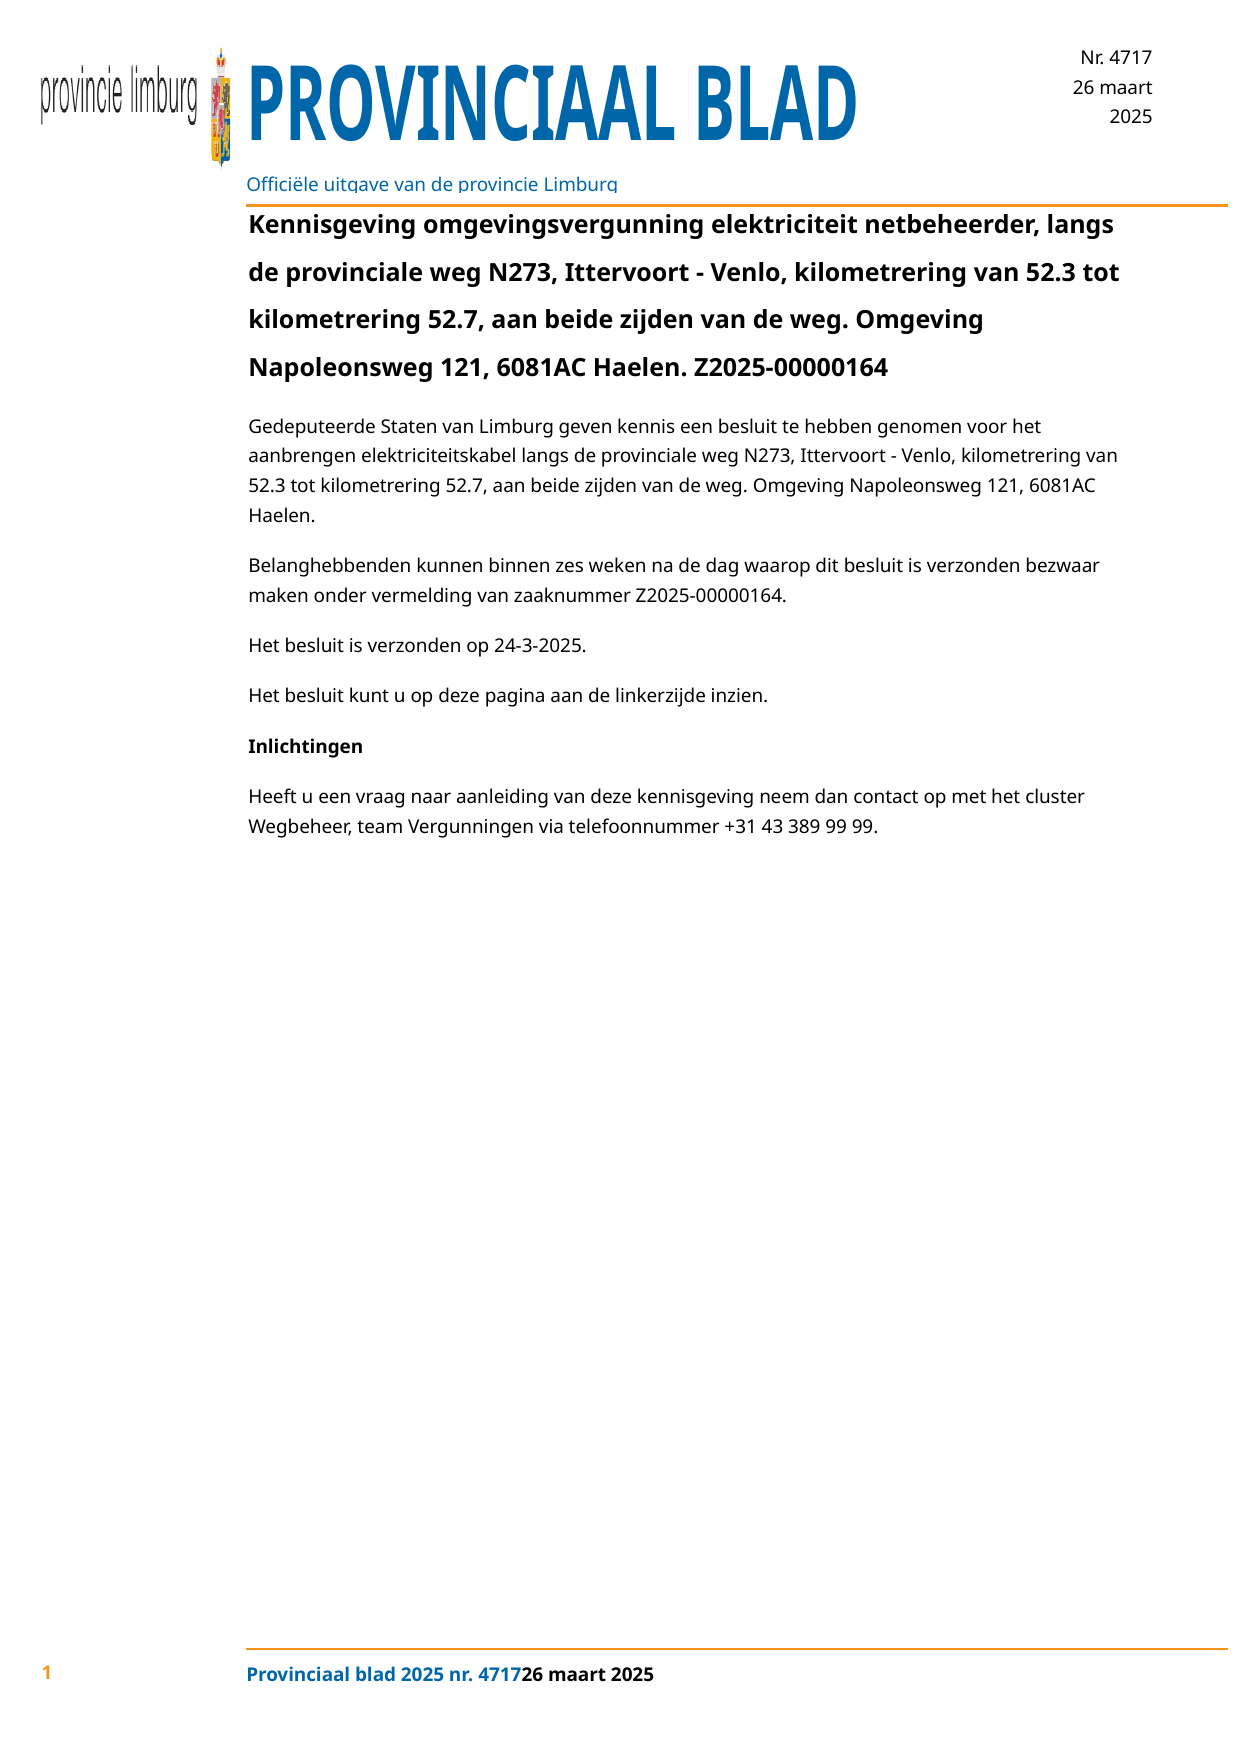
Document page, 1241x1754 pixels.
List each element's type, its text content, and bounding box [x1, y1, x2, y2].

text Belanghebbenden kunnen binnen zes weken na de dag waarop dit besluit is verzonden bezwaar maken onder vermelding van zaaknummer Z2025-00000164. [248, 552, 1152, 608]
text Het besluit kunt u op deze pagina aan de linkerzijde inzien. [248, 683, 1152, 708]
text Het besluit is verzonden op 24-3-2025. [248, 632, 1152, 658]
text Inlichtingen [248, 733, 1152, 759]
text Heeft u een vraag naar aanleiding van deze kennisgeving neem dan contact op met het cluster Wegbeheer, team Vergunningen via telefoonnummer +31 43 389 99 99. [248, 783, 1152, 839]
text Kennisgeving omgevingsvergunning elektriciteit netbeheerder, langs de provinciale weg N273, Ittervoort - Venlo, kilometrering van 52.3 tot kilometrering 52.7, aan beide zijden van de weg. Omgeving Napoleonsweg 121, 6081AC Haelen. Z2025-00000164 [248, 207, 1152, 384]
picture [41, 47, 231, 172]
text Gedeputeerde Staten van Limburg geven kennis een besluit te hebben genomen voor het aanbrengen elektriciteitskabel langs de provinciale weg N273, Ittervoort - Venlo, kilometrering van 52.3 tot kilometrering 52.7, aan beide zijden van de weg. Omgeving Napoleonsweg 121, 6081AC Haelen. [248, 413, 1152, 528]
